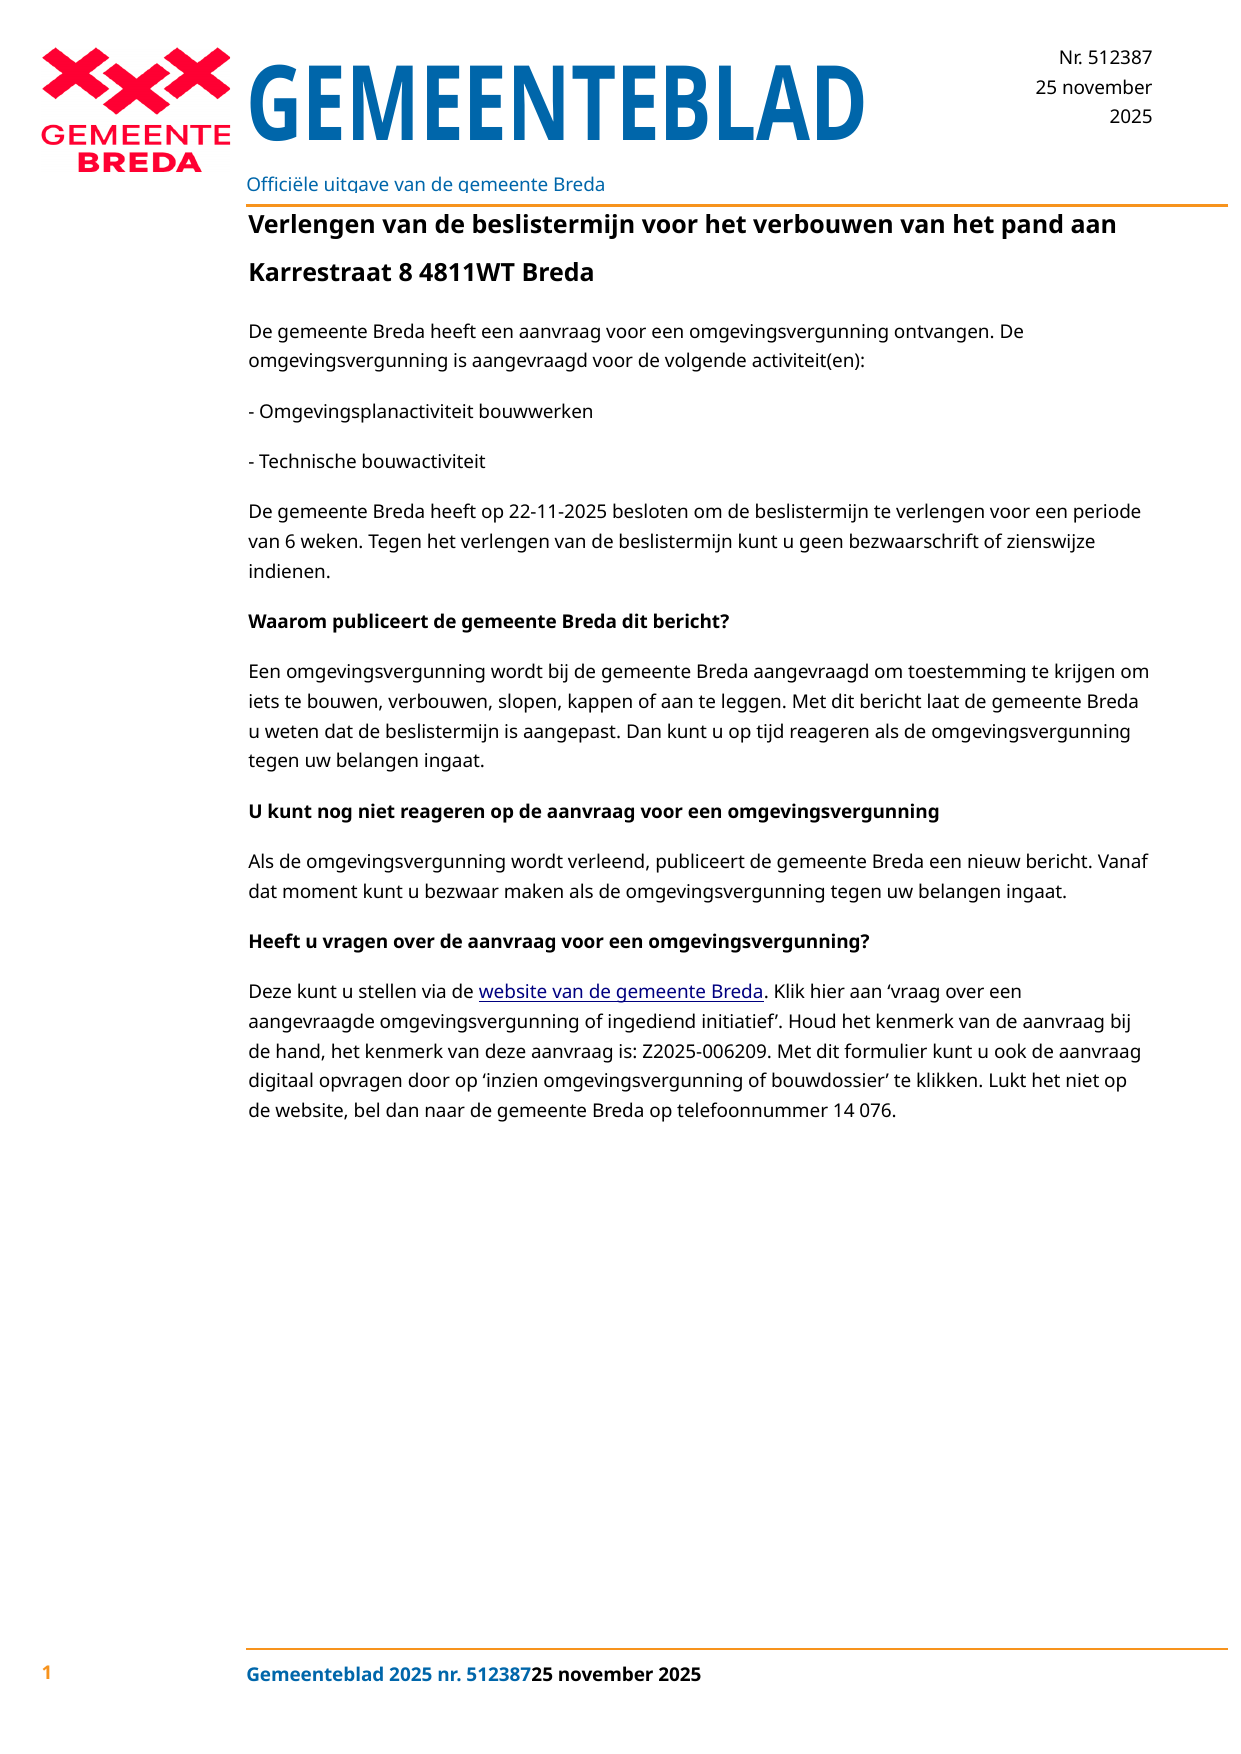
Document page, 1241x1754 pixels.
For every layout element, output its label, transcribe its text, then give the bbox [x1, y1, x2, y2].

text Heeft u vragen over de aanvraag voor een omgevingsvergunning? [248, 928, 1152, 954]
picture [41, 47, 231, 172]
text Een omgevingsvergunning wordt bij de gemeente Breda aangevraagd om toestemming te krijgen om iets te bouwen, verbouwen, slopen, kappen of aan te leggen. Met dit bericht laat de gemeente Breda u weten dat de beslistermijn is aangepast. Dan kunt u op tijd reageren als de omgevingsvergunning tegen uw belangen ingaat. [248, 659, 1152, 773]
text Als de omgevingsvergunning wordt verleend, publiceert de gemeente Breda een nieuw bericht. Vanaf dat moment kunt u bezwaar maken als de omgevingsvergunning tegen uw belangen ingaat. [248, 848, 1152, 904]
text De gemeente Breda heeft op 22-11-2025 besloten om de beslistermijn te verlengen voor een periode van 6 weken. Tegen het verlengen van de beslistermijn kunt u geen bezwaarschrift of zienswijze indienen. [248, 499, 1152, 584]
text Waarom publiceert de gemeente Breda dit bericht? [248, 608, 1152, 634]
text Verlengen van de beslistermijn voor het verbouwen van het pand aan Karrestraat 8 4811WT Breda [248, 207, 1152, 288]
text - Technische bouwactiviteit [248, 448, 1152, 474]
text De gemeente Breda heeft een aanvraag voor een omgevingsvergunning ontvangen. De omgevingsvergunning is aangevraagd voor de volgende activiteit(en): [248, 318, 1152, 373]
text U kunt nog niet reageren op de aanvraag voor een omgevingsvergunning [248, 798, 1152, 824]
text Deze kunt u stellen via de website van de gemeente Breda. Klik hier aan ‘vraag over een aangevraagde omgevingsvergunning of ingediend initiatief’. Houd het kenmerk van de aanvraag bij de hand, het kenmerk van deze aanvraag is: Z2025-006209. Met dit formulier kunt u ook de aanvraag digitaal opvragen door op ‘inzien omgevingsvergunning of bouwdossier’ te klikken. Lukt het niet op de website, bel dan naar de gemeente Breda op telefoonnummer 14 076. [248, 979, 1152, 1123]
text - Omgevingsplanactiviteit bouwwerken [248, 398, 1152, 424]
